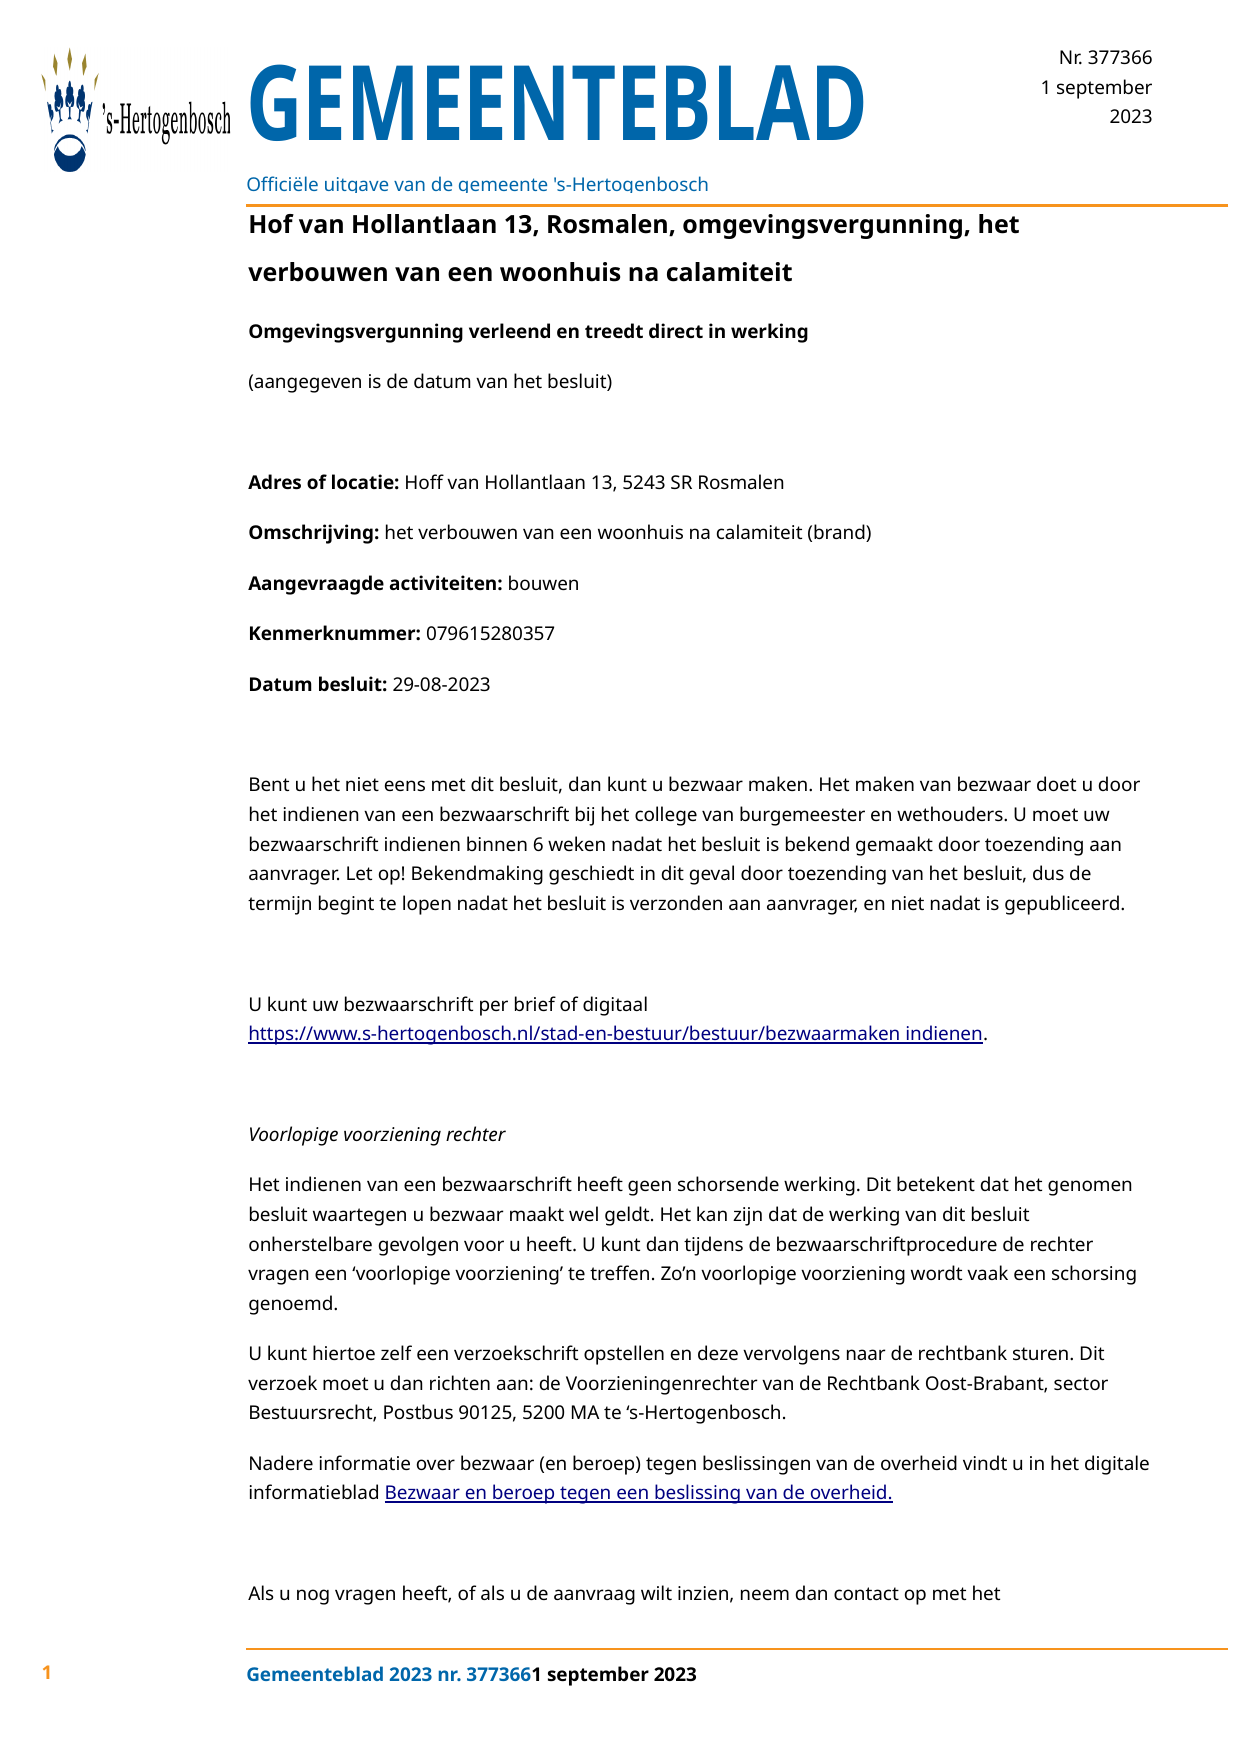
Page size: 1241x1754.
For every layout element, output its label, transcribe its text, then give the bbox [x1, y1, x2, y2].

text Aangevraagde activiteiten: bouwen [248, 570, 1152, 596]
text Als u nog vragen heeft, of als u de aanvraag wilt inzien, neem dan contact op met het [248, 1580, 1152, 1606]
text U kunt hiertoe zelf een verzoekschrift opstellen en deze vervolgens naar de rechtbank sturen. Dit verzoek moet u dan richten aan: de Voorzieningenrechter van de Rechtbank Oost-Brabant, sector Bestuursrecht, Postbus 90125, 5200 MA te ‘s-Hertogenbosch. [248, 1340, 1152, 1425]
text (aangegeven is de datum van het besluit) [248, 368, 1152, 394]
text Adres of locatie: Hoff van Hollantlaan 13, 5243 SR Rosmalen [248, 469, 1152, 495]
text Omgevingsvergunning verleend en treedt direct in werking [248, 318, 1152, 344]
text Omschrijving: het verbouwen van een woonhuis na calamiteit (brand) [248, 519, 1152, 545]
text Voorlopige voorziening rechter [248, 1121, 1152, 1147]
text Hof van Hollantlaan 13, Rosmalen, omgevingsvergunning, het verbouwen van een woonhuis na calamiteit [248, 207, 1152, 288]
text Nadere informatie over bezwaar (en beroep) tegen beslissingen van de overheid vindt u in het digitale informatieblad Bezwaar en beroep tegen een beslissing van de overheid. [248, 1450, 1152, 1505]
text Datum besluit: 29-08-2023 [248, 671, 1152, 697]
text U kunt uw bezwaarschrift per brief of digitaal https://www.s-hertogenbosch.nl/stad-en-bestuur/bestuur/bezwaarmaken indienen. [248, 991, 1152, 1046]
picture [41, 47, 231, 172]
text Het indienen van een bezwaarschrift heeft geen schorsende werking. Dit betekent dat het genomen besluit waartegen u bezwaar maakt wel geldt. Het kan zijn dat de werking van dit besluit onherstelbare gevolgen voor u heeft. U kunt dan tijdens de bezwaarschriftprocedure de rechter vragen een ‘voorlopige voorziening’ te treffen. Zo’n voorlopige voorziening wordt vaak een schorsing genoemd. [248, 1172, 1152, 1316]
text Bent u het niet eens met dit besluit, dan kunt u bezwaar maken. Het maken van bezwaar doet u door het indienen van een bezwaarschrift bij het college van burgemeester en wethouders. U moet uw bezwaarschrift indienen binnen 6 weken nadat het besluit is bekend gemaakt door toezending aan aanvrager. Let op! Bekendmaking geschiedt in dit geval door toezending van het besluit, dus de termijn begint te lopen nadat het besluit is verzonden aan aanvrager, en niet nadat is gepubliceerd. [248, 772, 1152, 916]
text Kenmerknummer: 079615280357 [248, 620, 1152, 646]
